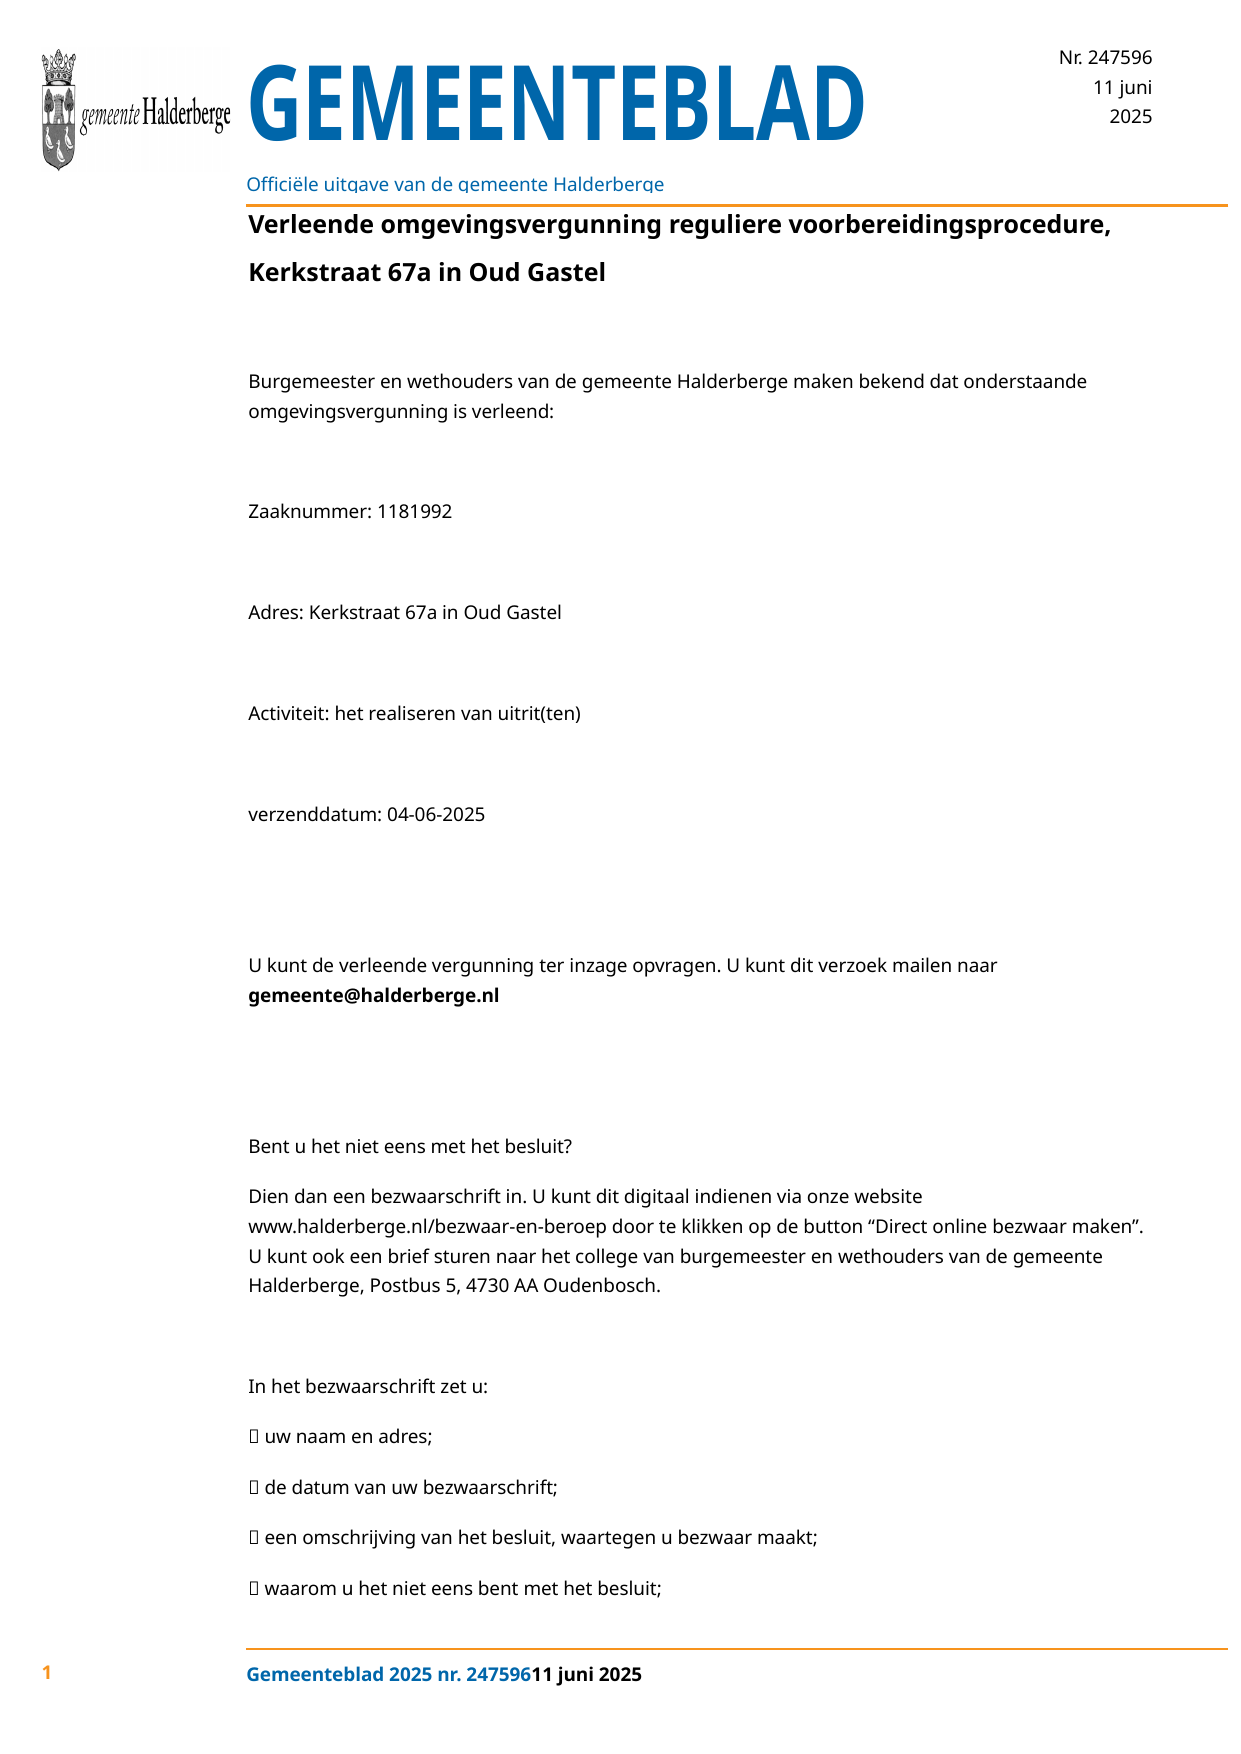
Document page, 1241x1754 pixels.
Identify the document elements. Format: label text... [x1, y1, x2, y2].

text  waarom u het niet eens bent met het besluit; [248, 1575, 1152, 1601]
text  uw naam en adres; [248, 1424, 1152, 1449]
text verzenddatum: 04-06-2025 [248, 801, 1152, 827]
text Burgemeester en wethouders van de gemeente Halderberge maken bekend dat onderstaande omgevingsvergunning is verleend: [248, 368, 1152, 424]
text Dien dan een bezwaarschrift in. U kunt dit digitaal indienen via onze website www.halderberge.nl/bezwaar-en-beroep door te klikken op de button “Direct online bezwaar maken”. U kunt ook een brief sturen naar het college van burgemeester en wethouders van de gemeente Halderberge, Postbus 5, 4730 AA Oudenbosch. [248, 1184, 1152, 1298]
text Adres: Kerkstraat 67a in Oud Gastel [248, 599, 1152, 625]
text U kunt de verleende vergunning ter inzage opvragen. U kunt dit verzoek mailen naar gemeente@halderberge.nl [248, 952, 1152, 1008]
text Verleende omgevingsvergunning reguliere voorbereidingsprocedure, Kerkstraat 67a in Oud Gastel [248, 207, 1152, 288]
text Bent u het niet eens met het besluit? [248, 1133, 1152, 1159]
text  de datum van uw bezwaarschrift; [248, 1474, 1152, 1500]
text  een omschrijving van het besluit, waartegen u bezwaar maakt; [248, 1524, 1152, 1550]
text Zaaknummer: 1181992 [248, 499, 1152, 524]
picture [41, 47, 231, 172]
text Activiteit: het realiseren van uitrit(ten) [248, 700, 1152, 726]
text In het bezwaarschrift zet u: [248, 1373, 1152, 1399]
